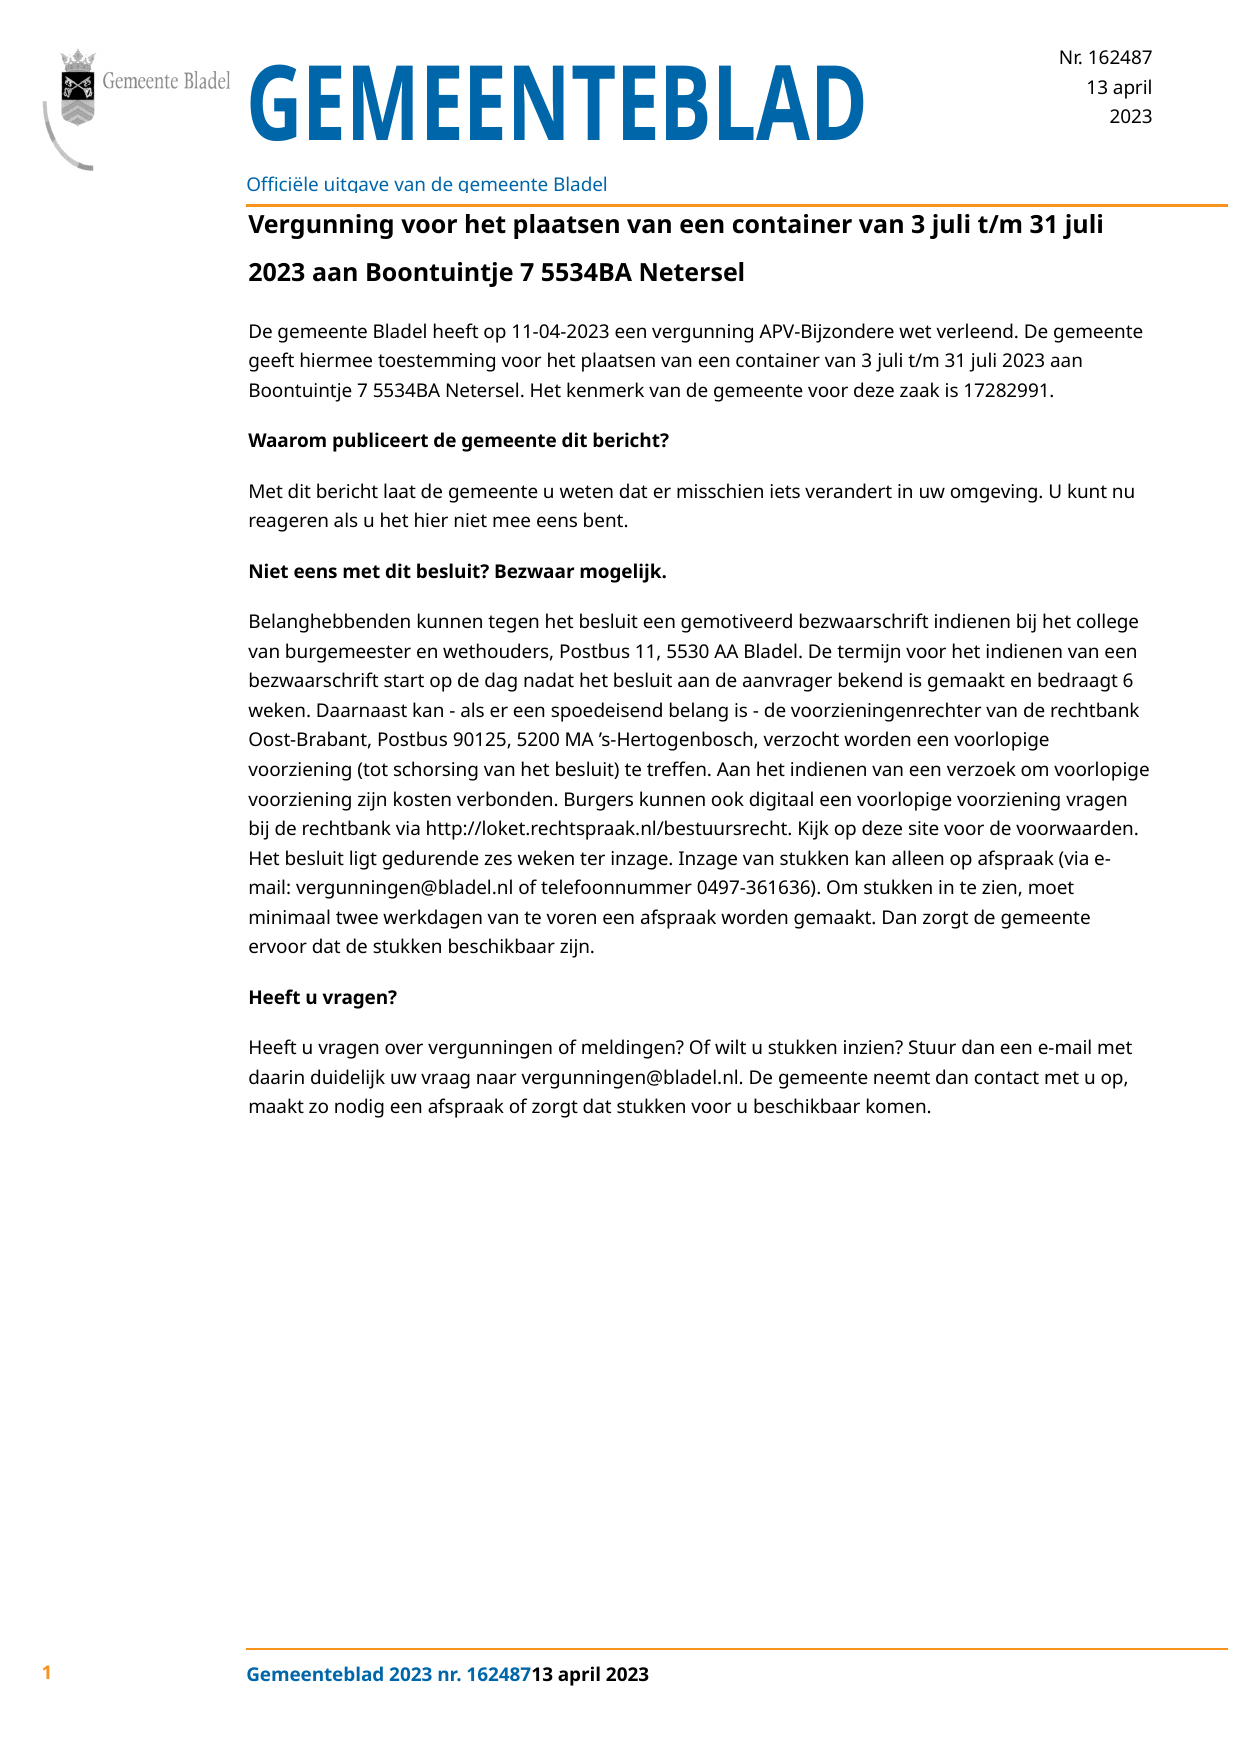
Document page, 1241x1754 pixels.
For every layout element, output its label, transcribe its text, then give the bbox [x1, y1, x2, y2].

text Heeft u vragen over vergunningen of meldingen? Of wilt u stukken inzien? Stuur dan een e-mail met daarin duidelijk uw vraag naar vergunningen@bladel.nl. De gemeente neemt dan contact met u op, maakt zo nodig een afspraak of zorgt dat stukken voor u beschikbaar komen. [248, 1034, 1152, 1119]
picture [41, 47, 231, 172]
text Vergunning voor het plaatsen van een container van 3 juli t/m 31 juli 2023 aan Boontuintje 7 5534BA Netersel [248, 207, 1152, 288]
text Belanghebbenden kunnen tegen het besluit een gemotiveerd bezwaarschrift indienen bij het college van burgemeester en wethouders, Postbus 11, 5530 AA Bladel. De termijn voor het indienen van een bezwaarschrift start op de dag nadat het besluit aan de aanvrager bekend is gemaakt en bedraagt 6 weken. Daarnaast kan - als er een spoedeisend belang is - de voorzieningenrechter van de rechtbank Oost-Brabant, Postbus 90125, 5200 MA ’s-Hertogenbosch, verzocht worden een voorlopige voorziening (tot schorsing van het besluit) te treffen. Aan het indienen van een verzoek om voorlopige voorziening zijn kosten verbonden. Burgers kunnen ook digitaal een voorlopige voorziening vragen bij de rechtbank via http://loket.rechtspraak.nl/bestuursrecht. Kijk op deze site voor de voorwaarden. Het besluit ligt gedurende zes weken ter inzage. Inzage van stukken kan alleen op afspraak (via e-mail: vergunningen@bladel.nl of telefoonnummer 0497-361636). Om stukken in te zien, moet minimaal twee werkdagen van te voren een afspraak worden gemaakt. Dan zorgt de gemeente ervoor dat de stukken beschikbaar zijn. [248, 608, 1152, 959]
text De gemeente Bladel heeft op 11-04-2023 een vergunning APV-Bijzondere wet verleend. De gemeente geeft hiermee toestemming voor het plaatsen van een container van 3 juli t/m 31 juli 2023 aan Boontuintje 7 5534BA Netersel. Het kenmerk van de gemeente voor deze zaak is 17282991. [248, 318, 1152, 403]
text Niet eens met dit besluit? Bezwaar mogelijk. [248, 558, 1152, 584]
text Waarom publiceert de gemeente dit bericht? [248, 427, 1152, 453]
text Met dit bericht laat de gemeente u weten dat er misschien iets verandert in uw omgeving. U kunt nu reageren als u het hier niet mee eens bent. [248, 478, 1152, 533]
text Heeft u vragen? [248, 984, 1152, 1010]
